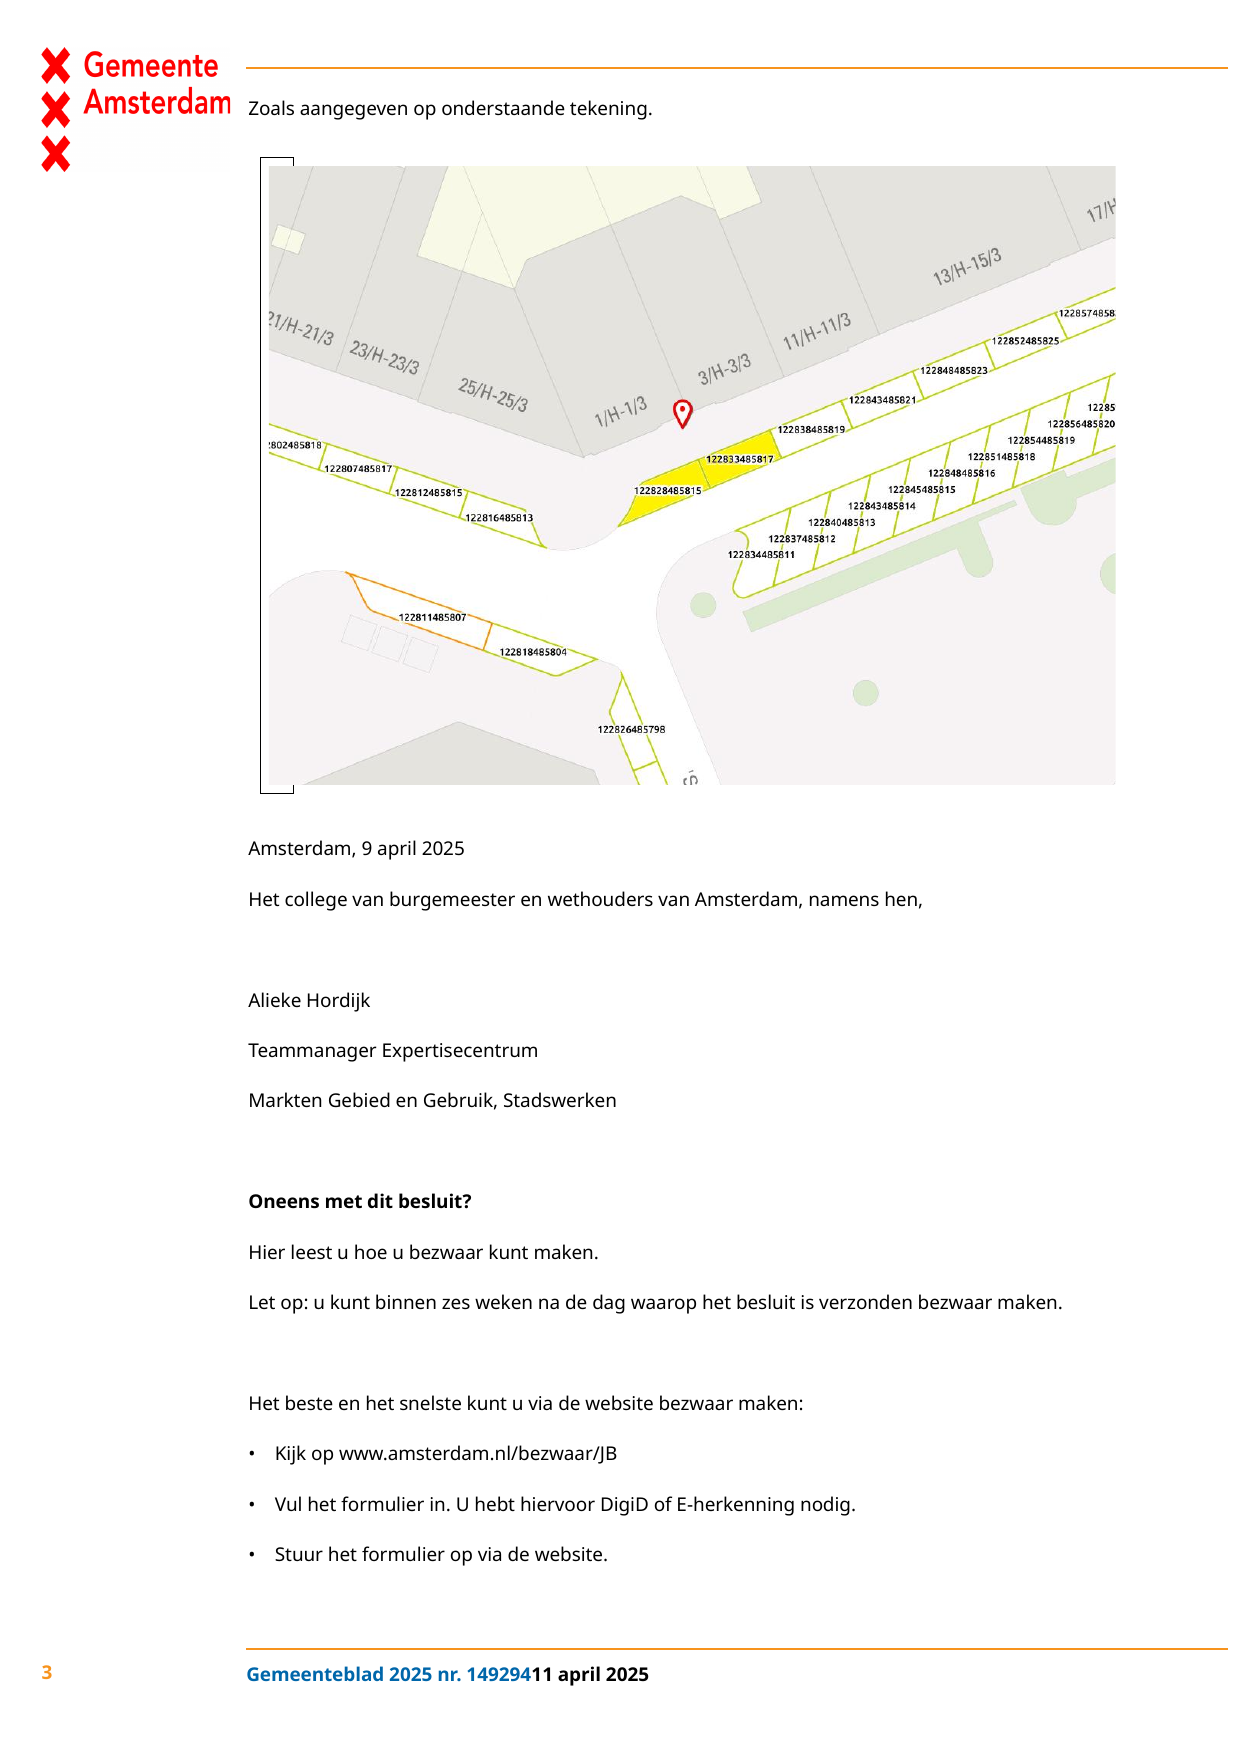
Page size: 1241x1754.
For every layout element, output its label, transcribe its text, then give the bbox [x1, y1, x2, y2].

picture [41, 47, 231, 172]
text • Kijk op www.amsterdam.nl/bezwaar/JB [248, 1441, 1152, 1466]
text Teammanager Expertisecentrum [248, 1037, 1152, 1063]
text Markten Gebied en Gebruik, Stadswerken [248, 1088, 1152, 1113]
text Amsterdam, 9 april 2025 [248, 836, 1152, 861]
text Het college van burgemeester en wethouders van Amsterdam, namens hen, [248, 886, 1152, 912]
text Alieke Hordijk [248, 987, 1152, 1012]
text Zoals aangegeven op onderstaande tekening. [248, 95, 1152, 121]
text Hier leest u hoe u bezwaar kunt maken. [248, 1239, 1152, 1264]
text • Vul het formulier in. U hebt hiervoor DigiD of E-herkenning nodig. [248, 1491, 1152, 1517]
text • Stuur het formulier op via de website. [248, 1541, 1152, 1567]
text Het beste en het snelste kunt u via de website bezwaar maken: [248, 1390, 1152, 1416]
text Let op: u kunt binnen zes weken na de dag waarop het besluit is verzonden bezwaar maken. [248, 1289, 1152, 1315]
picture [268, 166, 1116, 785]
text Oneens met dit besluit? [248, 1188, 1152, 1214]
